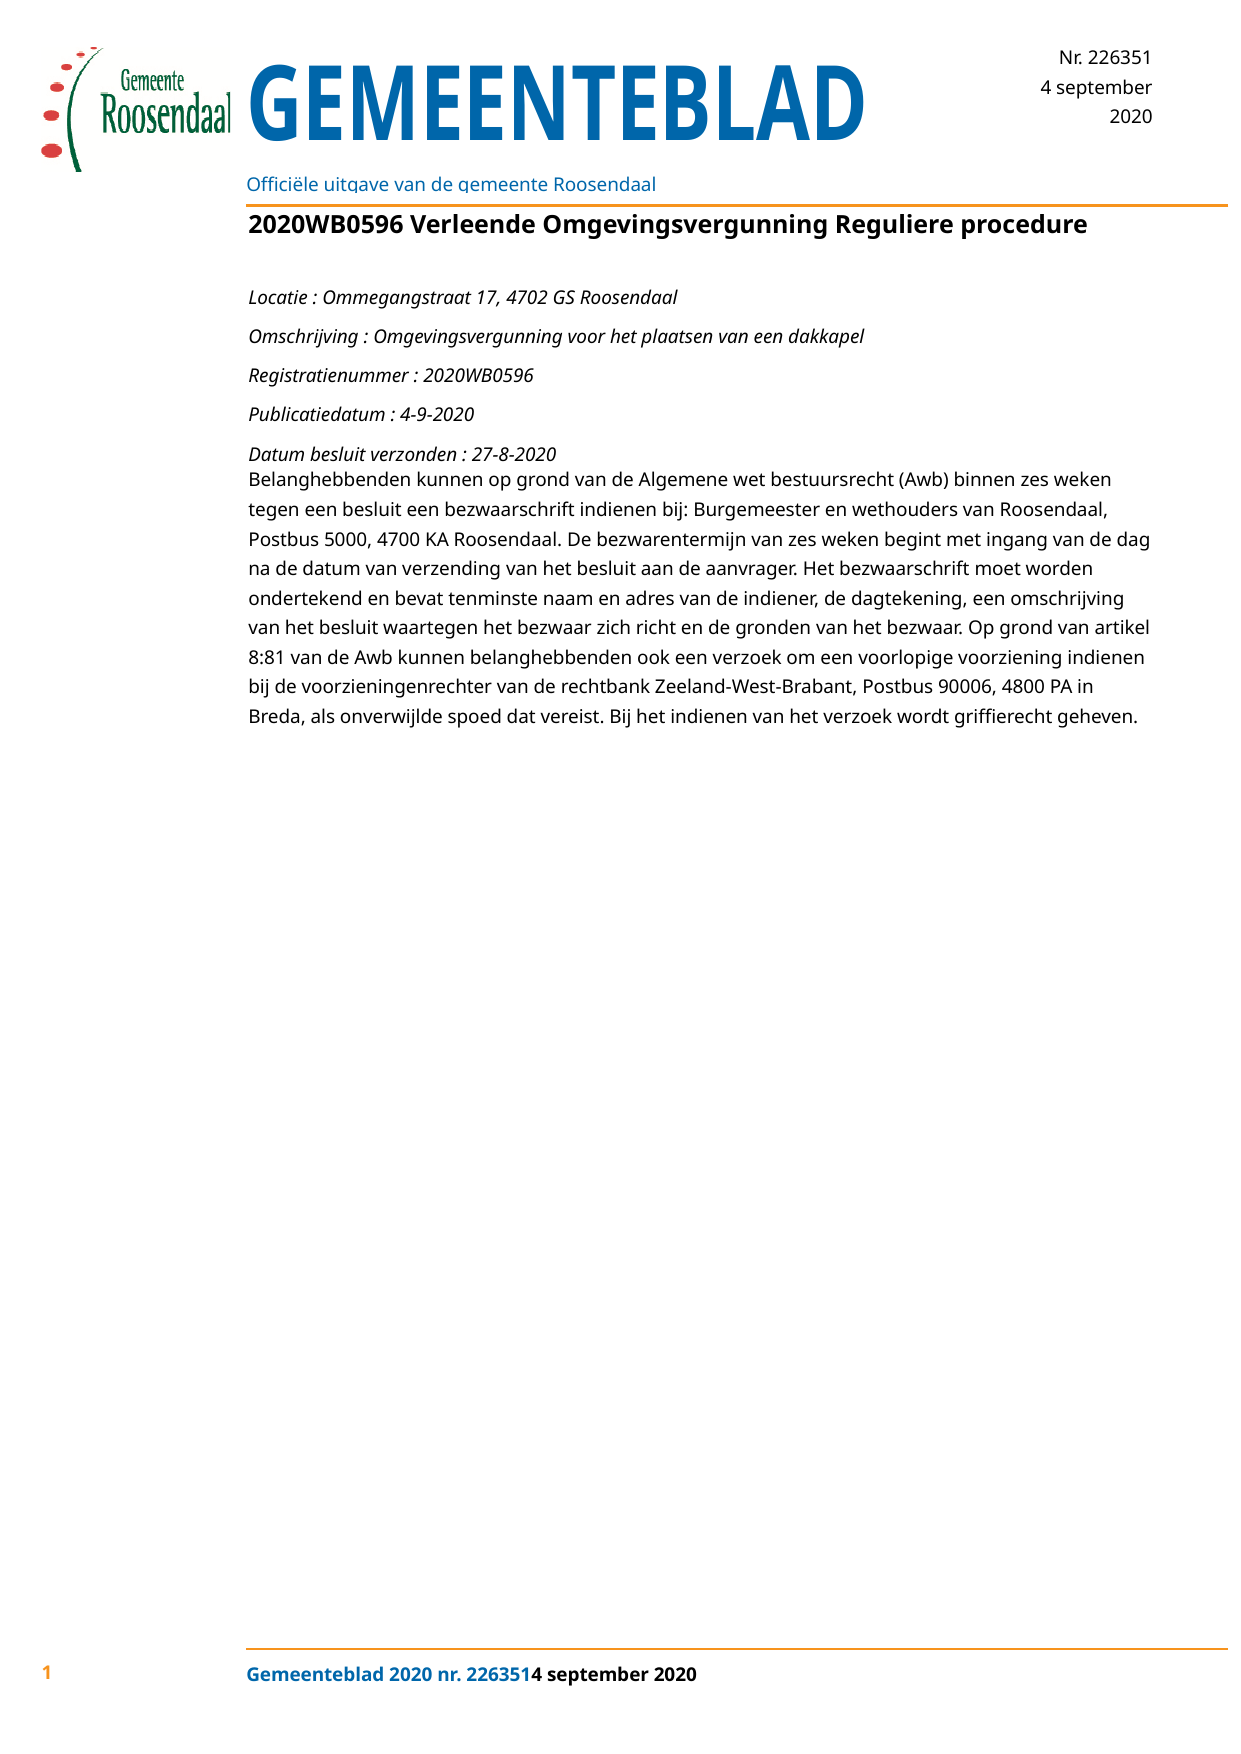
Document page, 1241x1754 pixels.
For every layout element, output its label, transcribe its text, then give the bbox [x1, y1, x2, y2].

text Datum besluit verzonden : 27-8-2020 [248, 441, 1152, 467]
text Belanghebbenden kunnen op grond van de Algemene wet bestuursrecht (Awb) binnen zes weken tegen een besluit een bezwaarschrift indienen bij: Burgemeester en wethouders van Roosendaal, Postbus 5000, 4700 KA Roosendaal. De bezwarentermijn van zes weken begint met ingang van de dag na de datum van verzending van het besluit aan de aanvrager. Het bezwaarschrift moet worden ondertekend en bevat tenminste naam en adres van de indiener, de dagtekening, een omschrijving van het besluit waartegen het bezwaar zich richt en de gronden van het bezwaar. Op grond van artikel 8:81 van de Awb kunnen belanghebbenden ook een verzoek om een voorlopige voorziening indienen bij de voorzieningenrechter van de rechtbank Zeeland-West-Brabant, Postbus 90006, 4800 PA in Breda, als onverwijlde spoed dat vereist. Bij het indienen van het verzoek wordt griffierecht geheven. [248, 467, 1152, 729]
text Registratienummer : 2020WB0596 [248, 362, 1152, 388]
text Publicatiedatum : 4-9-2020 [248, 402, 1152, 427]
text Locatie : Ommegangstraat 17, 4702 GS Roosendaal [248, 284, 1152, 309]
text 2020WB0596 Verleende Omgevingsvergunning Reguliere procedure [248, 207, 1152, 241]
text Omschrijving : Omgevingsvergunning voor het plaatsen van een dakkapel [248, 323, 1152, 349]
picture [41, 47, 231, 172]
